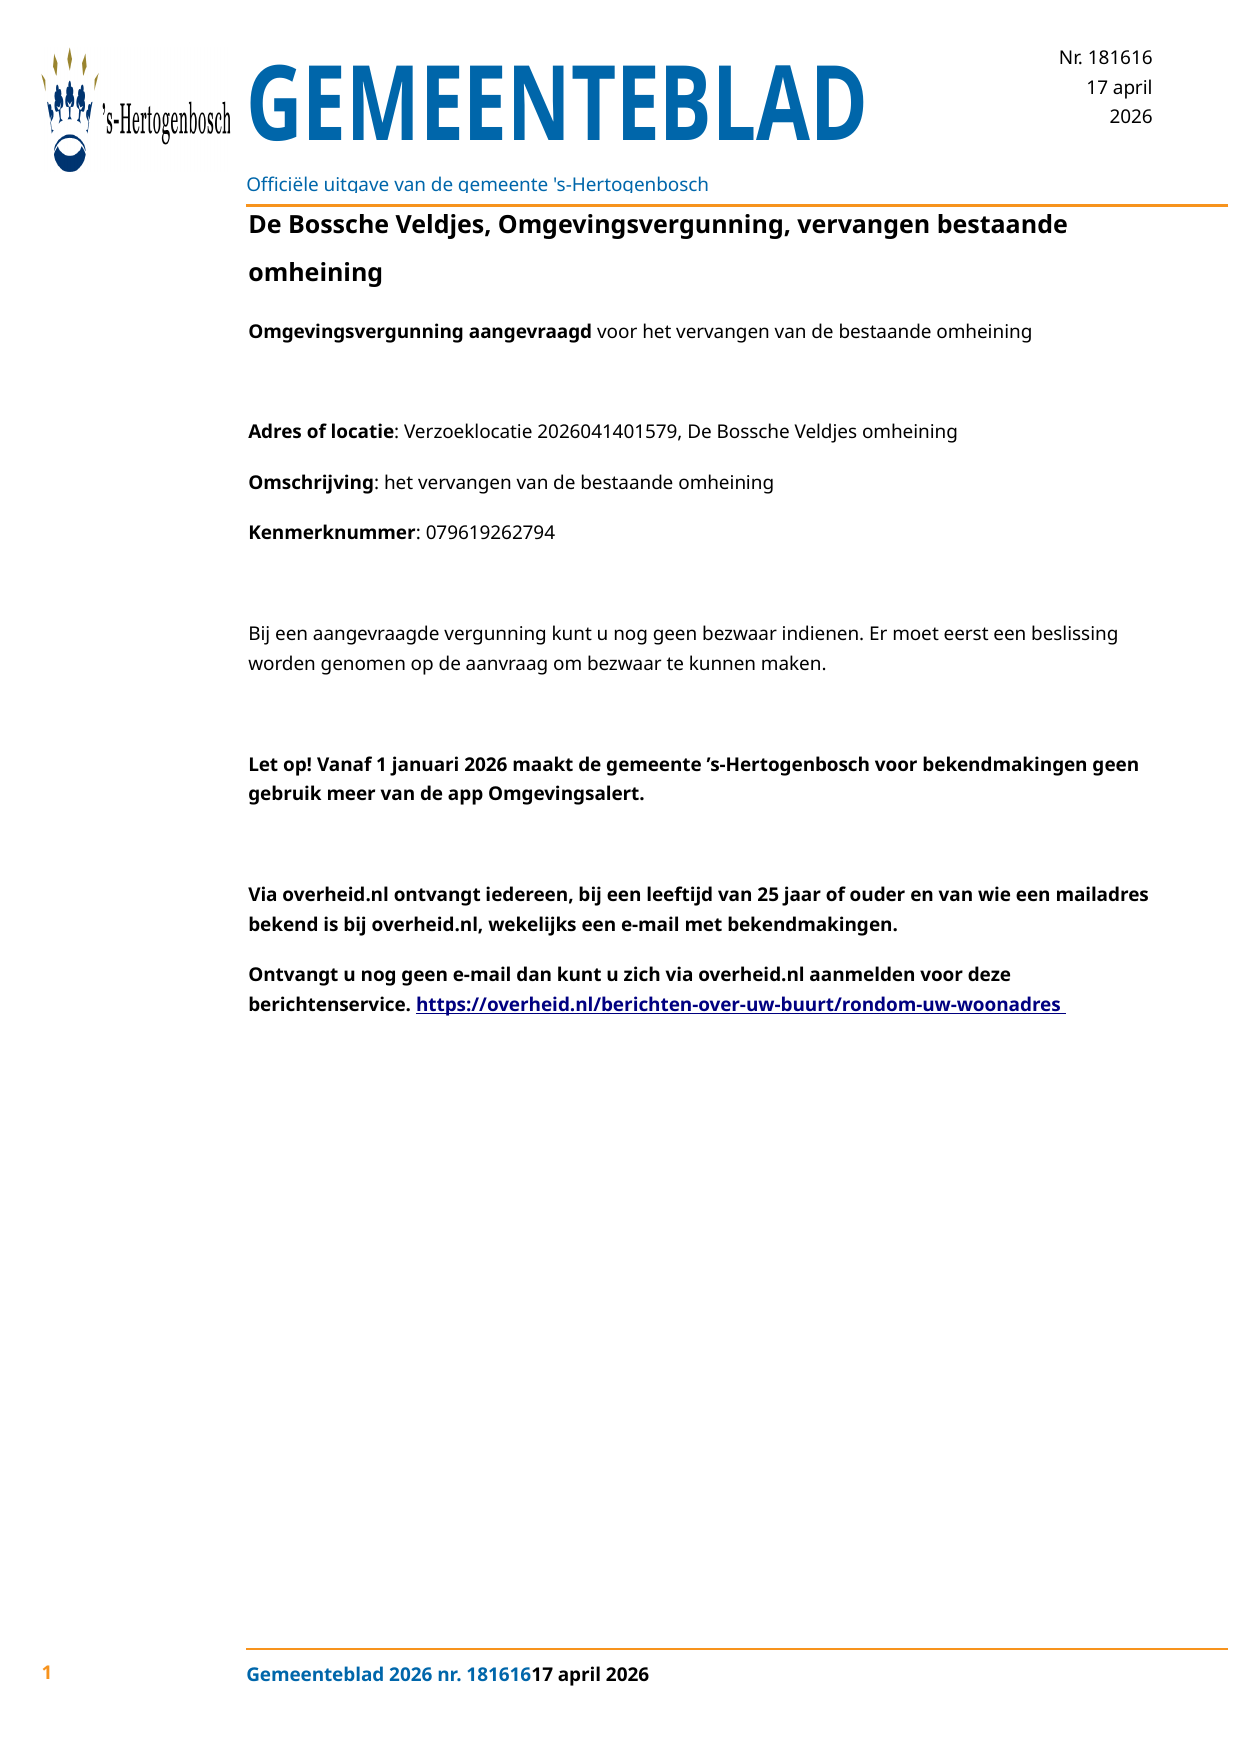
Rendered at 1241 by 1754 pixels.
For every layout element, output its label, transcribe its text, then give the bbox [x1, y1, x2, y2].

text Omschrijving: het vervangen van de bestaande omheining [248, 469, 1152, 495]
text Kenmerknummer: 079619262794 [248, 519, 1152, 545]
picture [41, 47, 231, 172]
text Adres of locatie: Verzoeklocatie 2026041401579, De Bossche Veldjes omheining [248, 419, 1152, 444]
text Bij een aangevraagde vergunning kunt u nog geen bezwaar indienen. Er moet eerst een beslissing worden genomen op de aanvraag om bezwaar te kunnen maken. [248, 620, 1152, 676]
text Omgevingsvergunning aangevraagd voor het vervangen van de bestaande omheining [248, 318, 1152, 344]
text Via overheid.nl ontvangt iedereen, bij een leeftijd van 25 jaar of ouder en van wie een mailadres bekend is bij overheid.nl, wekelijks een e-mail met bekendmakingen. [248, 881, 1152, 937]
text Let op! Vanaf 1 januari 2026 maakt de gemeente ’s-Hertogenbosch voor bekendmakingen geen gebruik meer van de app Omgevingsalert. [248, 751, 1152, 806]
text Ontvangt u nog geen e-mail dan kunt u zich via overheid.nl aanmelden voor deze berichtenservice. https://overheid.nl/berichten-over-uw-buurt/rondom-uw-woonadres [248, 961, 1152, 1017]
text De Bossche Veldjes, Omgevingsvergunning, vervangen bestaande omheining [248, 207, 1152, 288]
